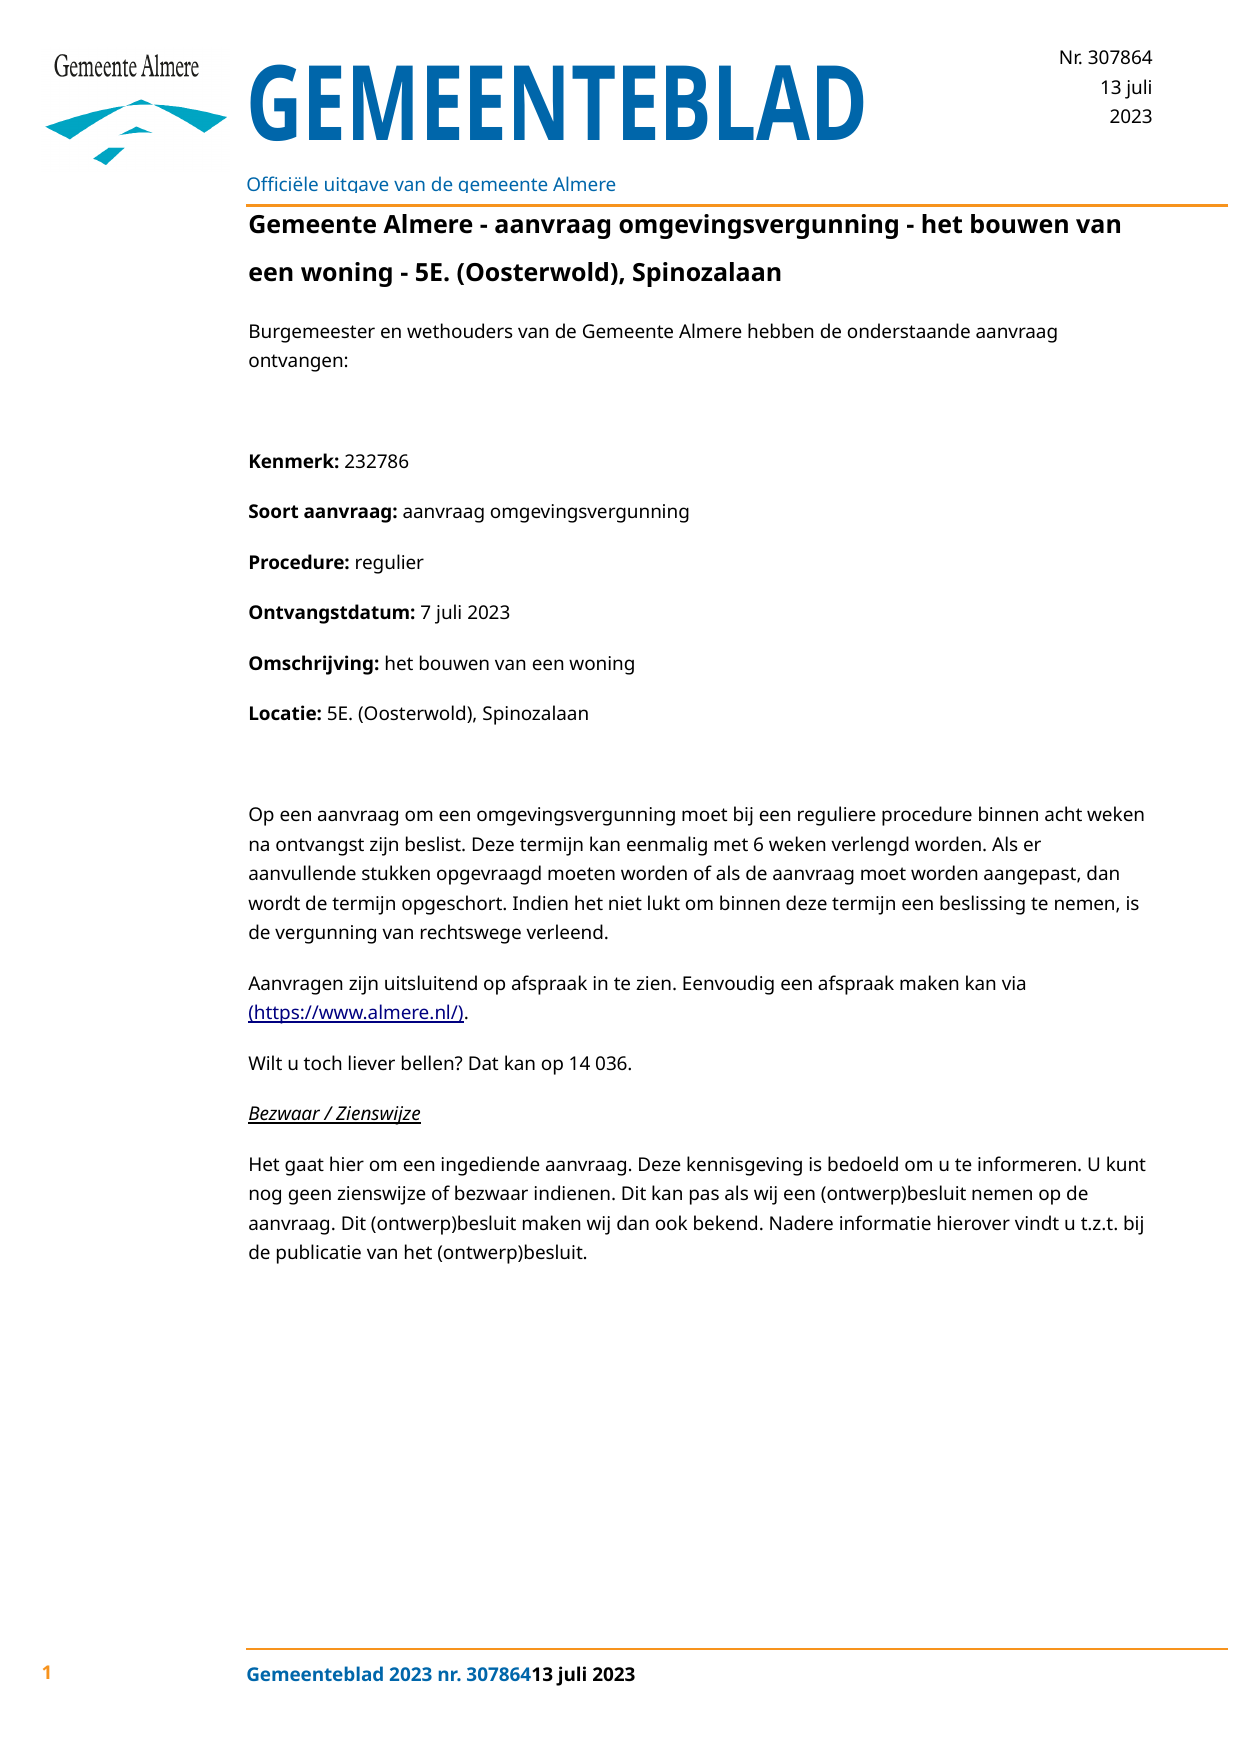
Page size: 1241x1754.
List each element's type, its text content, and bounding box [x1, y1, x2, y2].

picture [41, 47, 231, 172]
text Op een aanvraag om een omgevingsvergunning moet bij een reguliere procedure binnen acht weken na ontvangst zijn beslist. Deze termijn kan eenmalig met 6 weken verlengd worden. Als er aanvullende stukken opgevraagd moeten worden of als de aanvraag moet worden aangepast, dan wordt de termijn opgeschort. Indien het niet lukt om binnen deze termijn een beslissing te nemen, is de vergunning van rechtswege verleend. [248, 801, 1152, 945]
text Burgemeester en wethouders van de Gemeente Almere hebben de onderstaande aanvraag ontvangen: [248, 318, 1152, 373]
text Soort aanvraag: aanvraag omgevingsvergunning [248, 499, 1152, 524]
text Bezwaar / Zienswijze [248, 1100, 1152, 1126]
text Wilt u toch liever bellen? Dat kan op 14 036. [248, 1050, 1152, 1076]
text Gemeente Almere - aanvraag omgevingsvergunning - het bouwen van een woning - 5E. (Oosterwold), Spinozalaan [248, 207, 1152, 288]
text Kenmerk: 232786 [248, 448, 1152, 474]
text Het gaat hier om een ingediende aanvraag. Deze kennisgeving is bedoeld om u te informeren. U kunt nog geen zienswijze of bezwaar indienen. Dit kan pas als wij een (ontwerp)besluit nemen op de aanvraag. Dit (ontwerp)besluit maken wij dan ook bekend. Nadere informatie hierover vindt u t.z.t. bij de publicatie van het (ontwerp)besluit. [248, 1151, 1152, 1265]
text Ontvangstdatum: 7 juli 2023 [248, 599, 1152, 625]
text Procedure: regulier [248, 549, 1152, 575]
text Locatie: 5E. (Oosterwold), Spinozalaan [248, 700, 1152, 726]
text Omschrijving: het bouwen van een woning [248, 650, 1152, 676]
text Aanvragen zijn uitsluitend op afspraak in te zien. Eenvoudig een afspraak maken kan via (https://www.almere.nl/). [248, 970, 1152, 1025]
